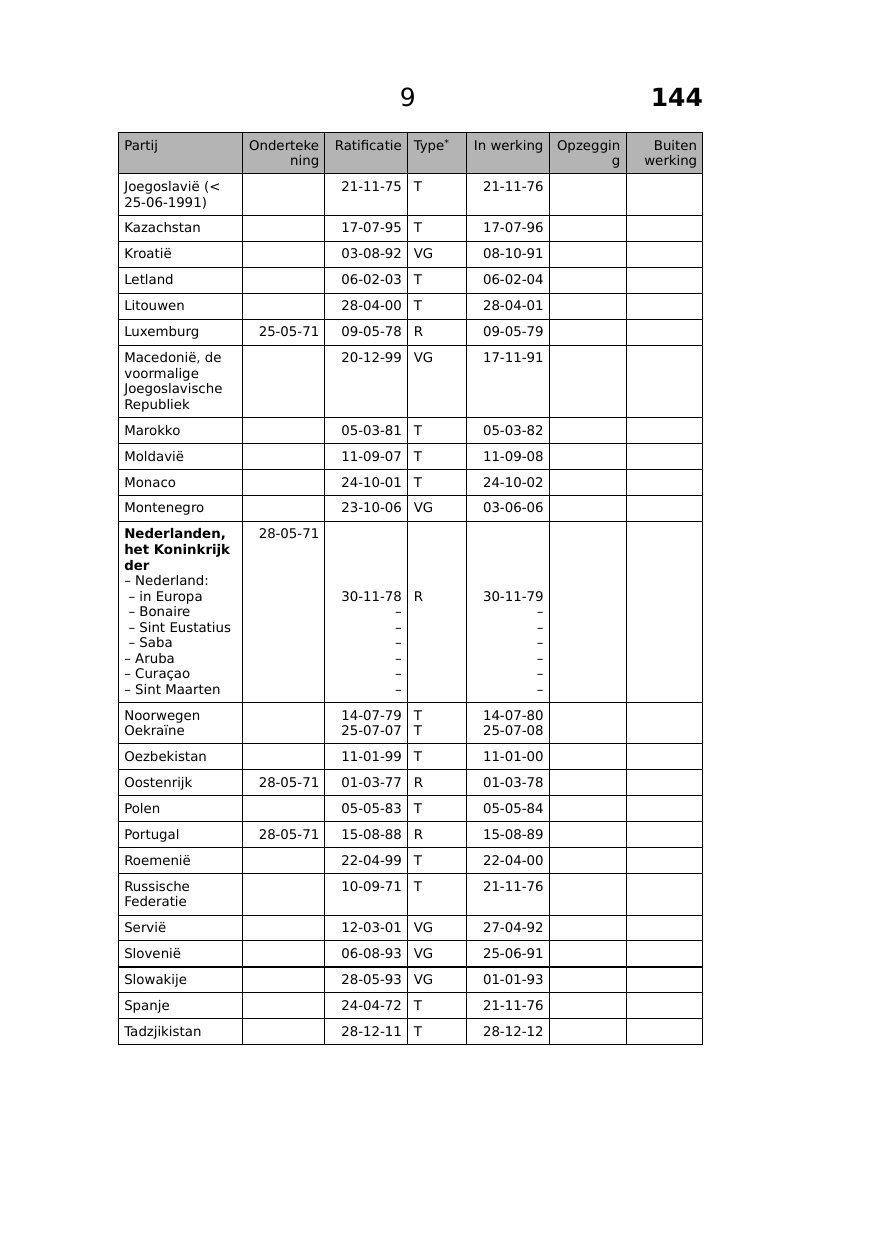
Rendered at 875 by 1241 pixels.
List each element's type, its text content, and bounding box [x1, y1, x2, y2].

table_cell 22-04-00 [467, 848, 549, 873]
table_cell [243, 968, 324, 992]
table_header Buiten werking [627, 133, 702, 173]
table_cell – [467, 635, 549, 651]
table_cell Joegoslavië (< 25-06-1991) [119, 174, 242, 215]
table_cell 30-11-79 [467, 589, 549, 604]
table_cell R [408, 320, 466, 344]
table_cell [550, 294, 626, 318]
table_cell Moldavië [119, 444, 242, 469]
table_cell R [408, 822, 466, 847]
table_cell Kroatië [119, 242, 242, 267]
table_cell VG [408, 968, 466, 992]
table_cell [627, 496, 702, 521]
table_cell [243, 589, 324, 604]
table_cell [550, 496, 626, 521]
table_cell Marokko [119, 418, 242, 443]
table_cell – [325, 682, 407, 702]
table_cell Oezbekistan [119, 744, 242, 769]
table_cell 28-12-12 [467, 1019, 549, 1044]
table_cell T [408, 268, 466, 293]
table_cell [550, 174, 626, 215]
table_cell Litouwen [119, 294, 242, 318]
table_cell [243, 682, 324, 702]
table_cell [550, 682, 626, 702]
table_cell – [467, 620, 549, 635]
table_cell [408, 522, 466, 573]
table_cell [627, 268, 702, 293]
table_cell 21-11-76 [467, 874, 549, 914]
table_cell T [408, 993, 466, 1018]
table_cell [627, 744, 702, 769]
table_cell [550, 796, 626, 821]
table_cell 28-05-71 [243, 770, 324, 795]
table_cell 09-05-79 [467, 320, 549, 344]
table_cell 17-07-95 [325, 216, 407, 241]
table_header Opzegging [550, 133, 626, 173]
table_header Partij [119, 133, 242, 173]
table_cell [243, 916, 324, 940]
table_cell T [408, 216, 466, 241]
table_cell 21-11-75 [325, 174, 407, 215]
table_cell 17-11-91 [467, 346, 549, 417]
table_cell – [325, 604, 407, 619]
table_cell 12-03-01 [325, 916, 407, 940]
table_cell Macedonië, de voormalige Joegoslavische Republiek [119, 346, 242, 417]
table_cell [408, 635, 466, 651]
table_cell [550, 635, 626, 651]
table_cell [627, 874, 702, 914]
table_cell 28-04-00 [325, 294, 407, 318]
table_cell T [408, 1019, 466, 1044]
table_cell [627, 796, 702, 821]
table_cell Nederlanden, het Koninkrijk der [119, 522, 242, 573]
table_cell T [408, 848, 466, 873]
table_cell Polen [119, 796, 242, 821]
table_cell 03-08-92 [325, 242, 407, 267]
table_cell [627, 346, 702, 417]
table_cell [243, 723, 324, 743]
table_cell – Saba [119, 635, 242, 651]
table_cell 21-11-76 [467, 174, 549, 215]
table_cell [243, 874, 324, 914]
table_cell [408, 651, 466, 666]
table_header Ondertekening [243, 133, 324, 173]
table_cell [243, 796, 324, 821]
table_cell [550, 666, 626, 682]
table_cell [550, 651, 626, 666]
table_cell [627, 444, 702, 469]
table_cell 23-10-06 [325, 496, 407, 521]
table_cell 15-08-89 [467, 822, 549, 847]
table_cell Portugal [119, 822, 242, 847]
table_header In werking [467, 133, 549, 173]
table_cell VG [408, 941, 466, 966]
table_cell 11-09-08 [467, 444, 549, 469]
table_cell 30-11-78 [325, 589, 407, 604]
table_cell Monaco [119, 470, 242, 495]
table_cell [243, 573, 324, 588]
table_cell [408, 682, 466, 702]
table_cell [627, 418, 702, 443]
table_cell Slovenië [119, 941, 242, 966]
table_cell 11-09-07 [325, 444, 407, 469]
table_cell R [408, 770, 466, 795]
table_cell T [408, 174, 466, 215]
table_cell T [408, 874, 466, 914]
table_cell [550, 993, 626, 1018]
table_cell [627, 635, 702, 651]
table_cell Servië [119, 916, 242, 940]
table_cell 05-03-81 [325, 418, 407, 443]
table_cell [627, 174, 702, 215]
table_cell [550, 916, 626, 940]
table_cell [550, 968, 626, 992]
table_cell T [408, 703, 466, 723]
table_cell – Nederland: [119, 573, 242, 588]
table_cell VG [408, 242, 466, 267]
table_cell [243, 1019, 324, 1044]
table_cell [550, 242, 626, 267]
table_cell [243, 418, 324, 443]
table_cell [243, 470, 324, 495]
table_cell [550, 573, 626, 588]
table_cell [550, 268, 626, 293]
table_cell 05-03-82 [467, 418, 549, 443]
table_cell 11-01-99 [325, 744, 407, 769]
table_cell 25-07-08 [467, 723, 549, 743]
table_cell [243, 346, 324, 417]
table_cell [243, 216, 324, 241]
table_cell R [408, 589, 466, 604]
table_cell 10-09-71 [325, 874, 407, 914]
table_cell [550, 1019, 626, 1044]
table_cell 14-07-80 [467, 703, 549, 723]
table_cell – Bonaire [119, 604, 242, 619]
table_cell [627, 848, 702, 873]
table_cell [243, 174, 324, 215]
table_cell VG [408, 496, 466, 521]
table_cell – in Europa [119, 589, 242, 604]
table_cell [408, 666, 466, 682]
table_cell [325, 573, 407, 588]
table_cell Tadzjikistan [119, 1019, 242, 1044]
table_cell – [467, 651, 549, 666]
table_cell – [467, 666, 549, 682]
table_cell 28-05-93 [325, 968, 407, 992]
table_cell [627, 822, 702, 847]
table_cell 06-02-04 [467, 268, 549, 293]
table_cell 08-10-91 [467, 242, 549, 267]
table_cell [550, 620, 626, 635]
table_cell [243, 268, 324, 293]
table_cell 21-11-76 [467, 993, 549, 1018]
table_cell 06-02-03 [325, 268, 407, 293]
table_cell 03-06-06 [467, 496, 549, 521]
table_cell [627, 294, 702, 318]
table_cell [550, 822, 626, 847]
table_cell 05-05-83 [325, 796, 407, 821]
table_cell [550, 604, 626, 619]
table_cell VG [408, 916, 466, 940]
table_cell [408, 573, 466, 588]
table_cell 27-04-92 [467, 916, 549, 940]
table_cell T [408, 470, 466, 495]
table_cell [550, 320, 626, 344]
table_cell Montenegro [119, 496, 242, 521]
table_cell – [325, 620, 407, 635]
table_cell Spanje [119, 993, 242, 1018]
table_cell [550, 703, 626, 723]
table_cell [627, 993, 702, 1018]
table_cell [243, 635, 324, 651]
table_cell [550, 744, 626, 769]
table_cell 06-08-93 [325, 941, 407, 966]
table_cell [627, 651, 702, 666]
table_cell [550, 848, 626, 873]
table_cell [627, 723, 702, 743]
table_cell – [467, 604, 549, 619]
table_cell T [408, 294, 466, 318]
table_cell Luxemburg [119, 320, 242, 344]
table_cell – Curaçao [119, 666, 242, 682]
table_cell 22-04-99 [325, 848, 407, 873]
table_cell [627, 589, 702, 604]
table_cell T [408, 418, 466, 443]
table_cell T [408, 444, 466, 469]
table_cell [627, 968, 702, 992]
table_cell 15-08-88 [325, 822, 407, 847]
table_cell 24-10-01 [325, 470, 407, 495]
table_cell [408, 604, 466, 619]
table_cell [550, 470, 626, 495]
table_cell – [325, 635, 407, 651]
table_cell [627, 916, 702, 940]
table_cell 28-05-71 [243, 522, 324, 573]
table_cell – [467, 682, 549, 702]
table_cell [243, 666, 324, 682]
table_cell [408, 620, 466, 635]
table_cell [243, 848, 324, 873]
table_cell Noorwegen [119, 703, 242, 723]
table_cell [243, 941, 324, 966]
table_cell [627, 770, 702, 795]
table_cell [627, 666, 702, 682]
table_cell [550, 444, 626, 469]
table_cell [467, 522, 549, 573]
table_cell [243, 496, 324, 521]
table_cell T [408, 744, 466, 769]
table_cell [627, 703, 702, 723]
table_cell [627, 941, 702, 966]
table_cell 25-06-91 [467, 941, 549, 966]
table_header Ratificatie [325, 133, 407, 173]
table_cell 24-10-02 [467, 470, 549, 495]
table_cell [550, 589, 626, 604]
table_cell [550, 216, 626, 241]
table_cell Oekraïne [119, 723, 242, 743]
table_cell 28-05-71 [243, 822, 324, 847]
table_cell [550, 346, 626, 417]
table_cell 11-01-00 [467, 744, 549, 769]
table_cell [627, 620, 702, 635]
table_cell 14-07-79 [325, 703, 407, 723]
table_cell [627, 573, 702, 588]
table_cell [550, 418, 626, 443]
table_cell [627, 320, 702, 344]
table_cell [467, 573, 549, 588]
table_cell – Sint Maarten [119, 682, 242, 702]
table_cell Russische Federatie [119, 874, 242, 914]
table_cell T [408, 723, 466, 743]
table_cell – [325, 666, 407, 682]
table_cell 28-04-01 [467, 294, 549, 318]
table_cell 25-07-07 [325, 723, 407, 743]
table_cell [243, 620, 324, 635]
table_cell [243, 744, 324, 769]
table_cell [243, 993, 324, 1018]
table_cell 01-03-78 [467, 770, 549, 795]
table_cell [243, 294, 324, 318]
table_cell Roemenië [119, 848, 242, 873]
table_cell [627, 604, 702, 619]
table_cell [243, 651, 324, 666]
table_cell 20-12-99 [325, 346, 407, 417]
table_cell Letland [119, 268, 242, 293]
table_cell 17-07-96 [467, 216, 549, 241]
table_cell 01-01-93 [467, 968, 549, 992]
table_cell [325, 522, 407, 573]
table_cell Oostenrijk [119, 770, 242, 795]
table_cell [550, 770, 626, 795]
table_cell [550, 874, 626, 914]
table_cell T [408, 796, 466, 821]
table_cell [627, 242, 702, 267]
table_cell – Sint Eustatius [119, 620, 242, 635]
table_cell [627, 682, 702, 702]
table_cell 09-05-78 [325, 320, 407, 344]
table_cell [550, 941, 626, 966]
table_cell 25-05-71 [243, 320, 324, 344]
table_header Type* [408, 133, 466, 173]
table_cell [627, 1019, 702, 1044]
table_cell 01-03-77 [325, 770, 407, 795]
table_cell [627, 522, 702, 573]
table_cell [550, 723, 626, 743]
table_cell [243, 242, 324, 267]
table_cell 05-05-84 [467, 796, 549, 821]
table_cell [243, 444, 324, 469]
table_cell [550, 522, 626, 573]
table_cell – [325, 651, 407, 666]
table_cell [627, 216, 702, 241]
table_cell VG [408, 346, 466, 417]
table_cell [243, 604, 324, 619]
table_cell 24-04-72 [325, 993, 407, 1018]
table_cell [243, 703, 324, 723]
table_cell [627, 470, 702, 495]
table_cell 28-12-11 [325, 1019, 407, 1044]
table_cell Slowakije [119, 968, 242, 992]
table_cell – Aruba [119, 651, 242, 666]
table_cell Kazachstan [119, 216, 242, 241]
